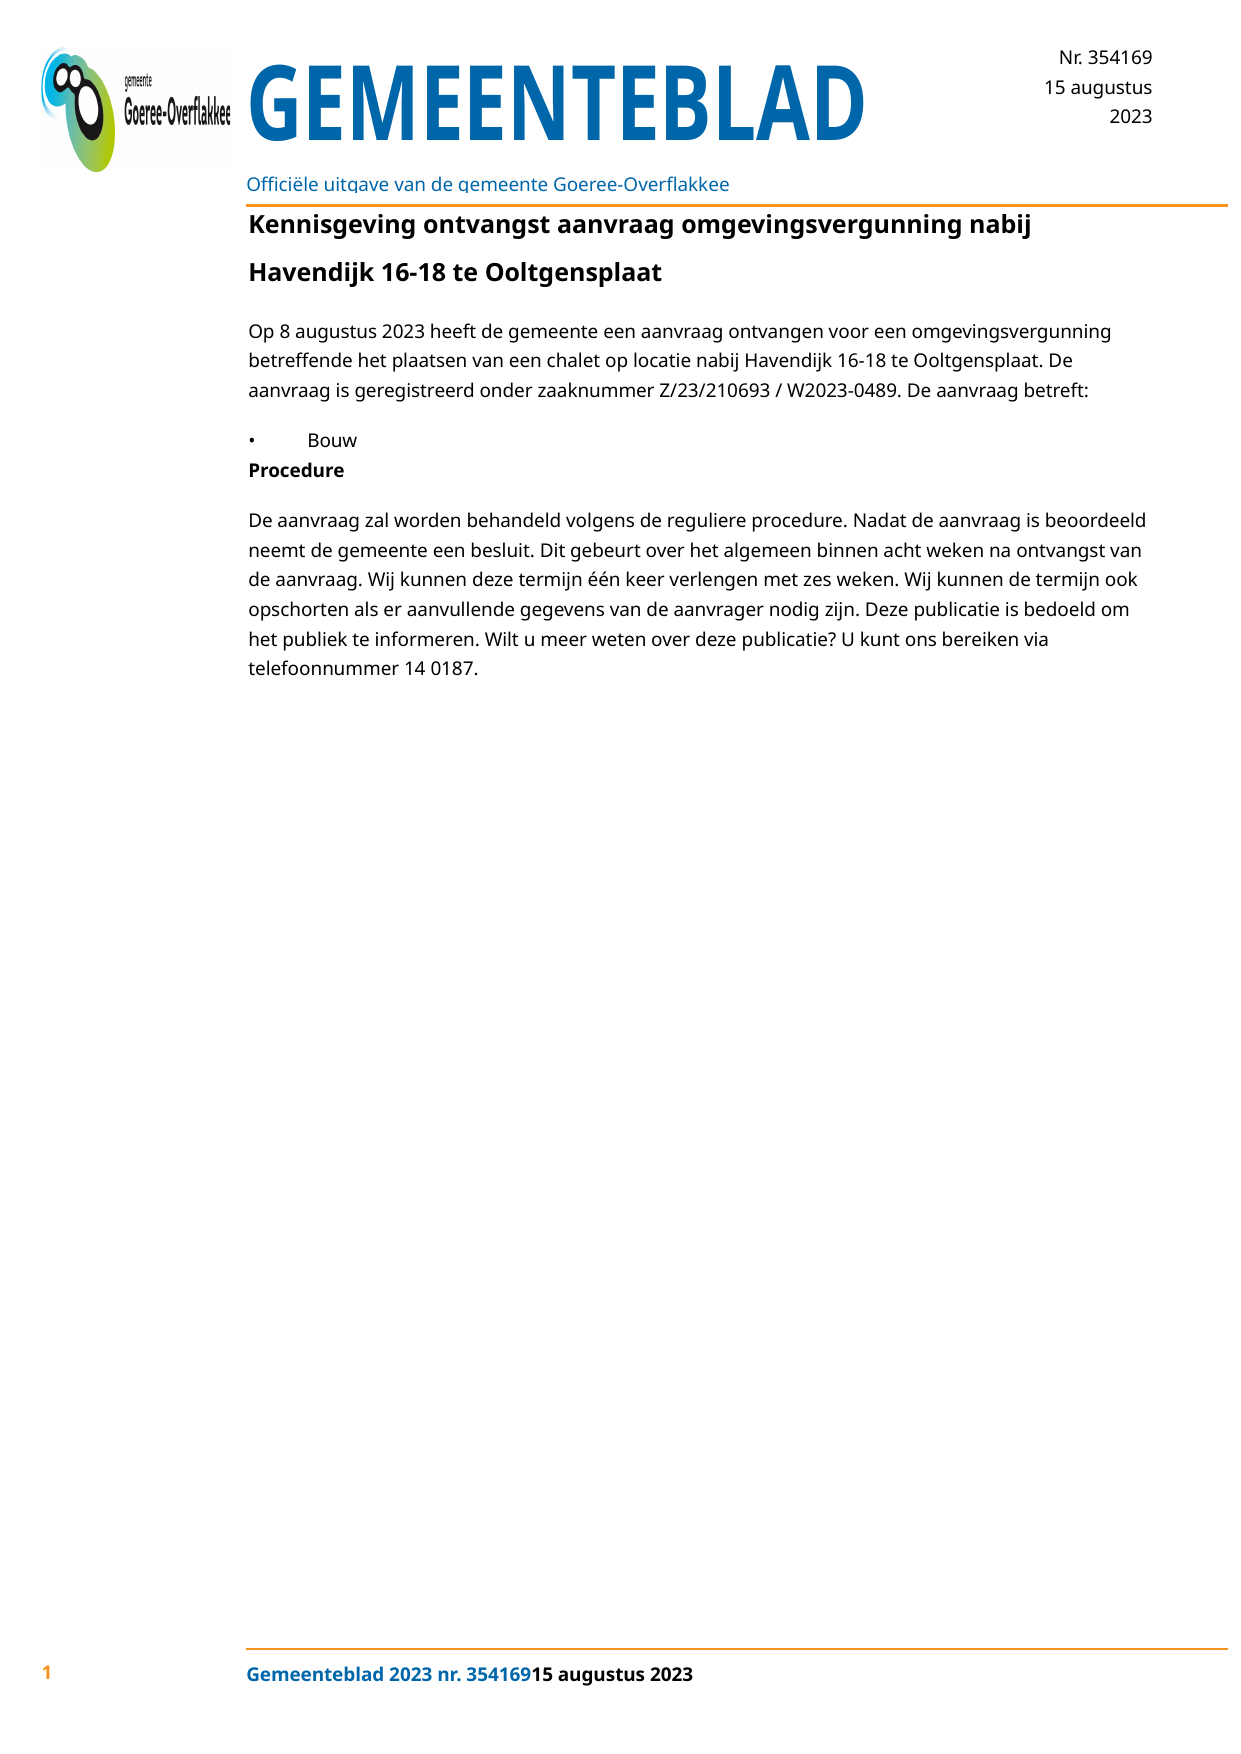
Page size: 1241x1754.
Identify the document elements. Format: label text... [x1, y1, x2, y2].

text De aanvraag zal worden behandeld volgens de reguliere procedure. Nadat de aanvraag is beoordeeld neemt de gemeente een besluit. Dit gebeurt over het algemeen binnen acht weken na ontvangst van de aanvraag. Wij kunnen deze termijn één keer verlengen met zes weken. Wij kunnen de termijn ook opschorten als er aanvullende gegevens van de aanvrager nodig zijn. Deze publicatie is bedoeld om het publiek te informeren. Wilt u meer weten over deze publicatie? U kunt ons bereiken via telefoonnummer 14 0187. [248, 507, 1152, 681]
text Op 8 augustus 2023 heeft de gemeente een aanvraag ontvangen voor een omgevingsvergunning betreffende het plaatsen van een chalet op locatie nabij Havendijk 16-18 te Ooltgensplaat. De aanvraag is geregistreerd onder zaaknummer Z/23/210693 / W2023-0489. De aanvraag betreft: [248, 318, 1152, 403]
text Kennisgeving ontvangst aanvraag omgevingsvergunning nabij Havendijk 16-18 te Ooltgensplaat [248, 207, 1152, 288]
picture [41, 47, 231, 172]
text Procedure [248, 457, 1152, 483]
list Bouw [248, 427, 1152, 453]
